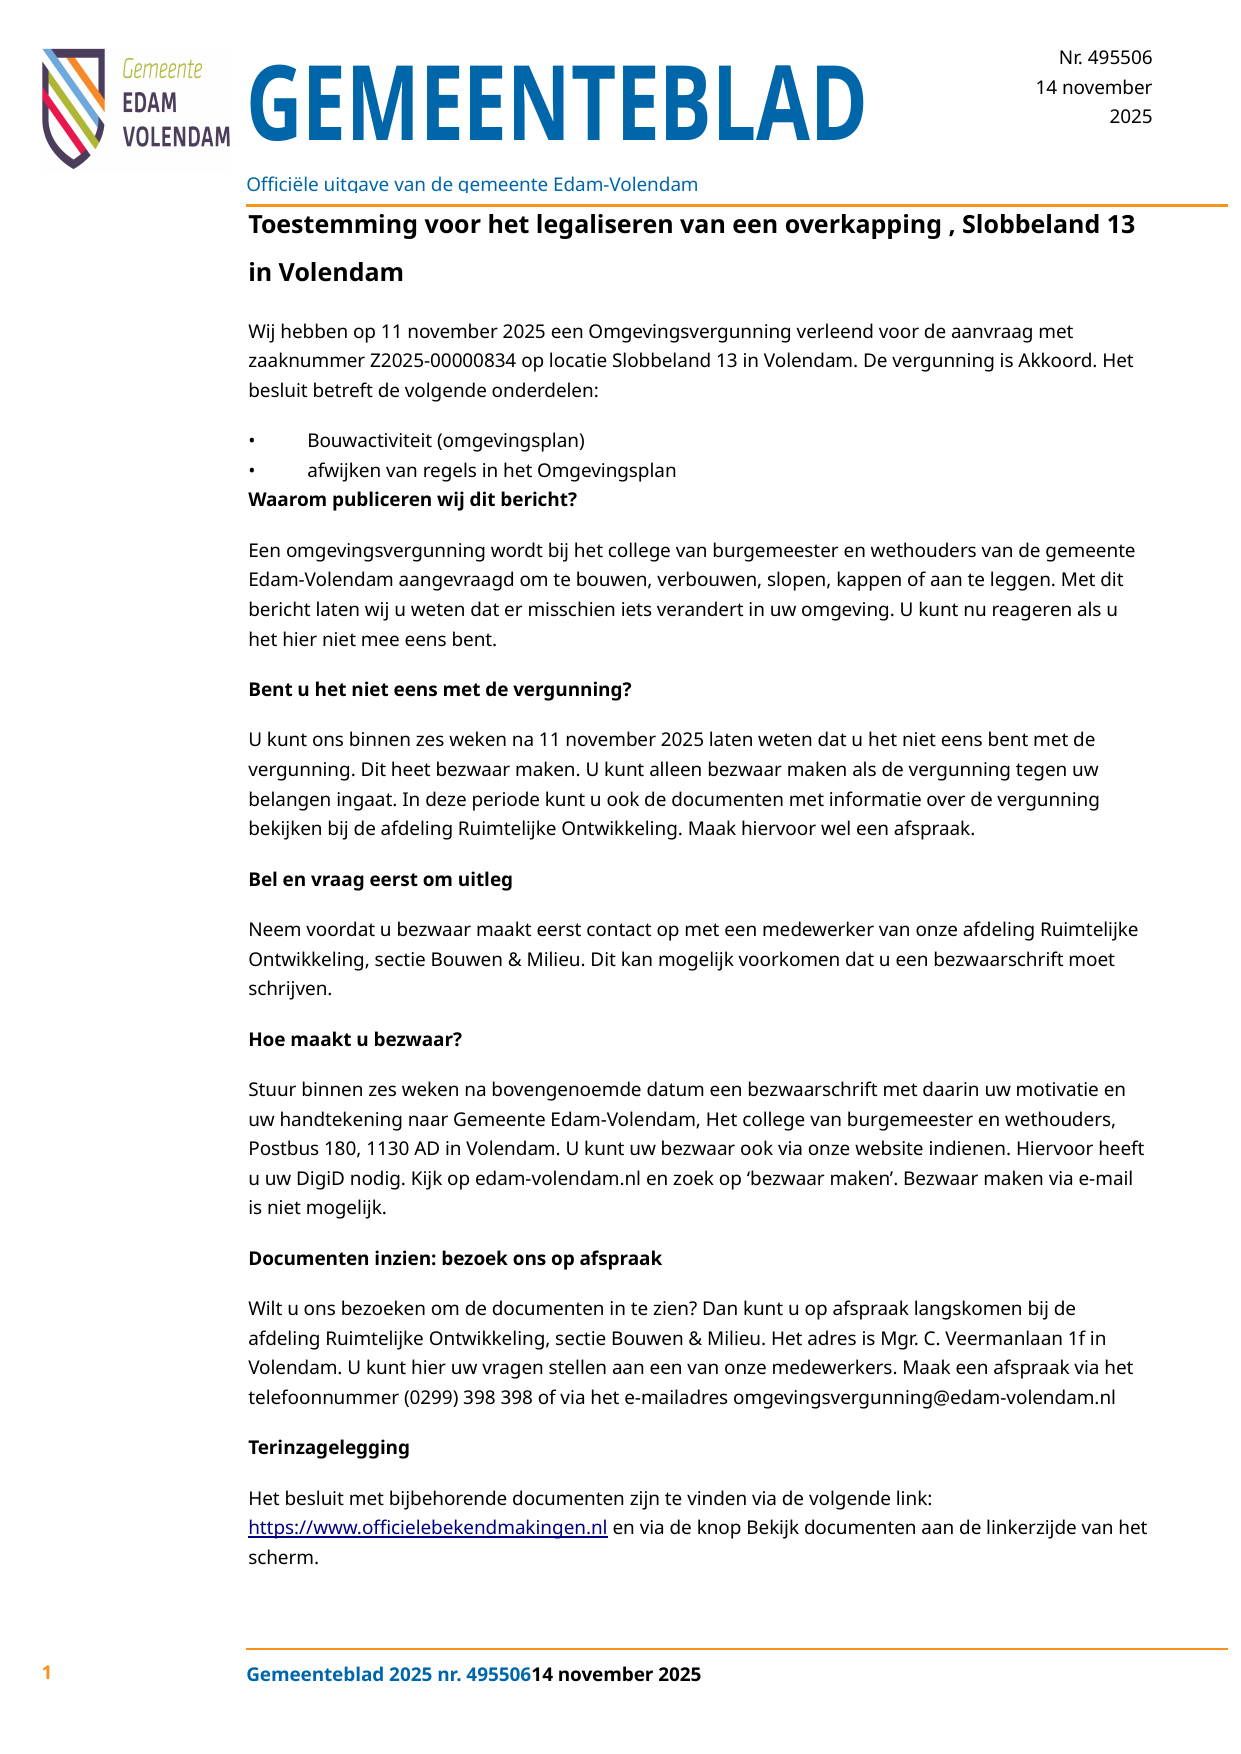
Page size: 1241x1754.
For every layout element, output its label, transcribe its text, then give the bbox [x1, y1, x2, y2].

text Bent u het niet eens met de vergunning? [248, 676, 1152, 702]
text U kunt ons binnen zes weken na 11 november 2025 laten weten dat u het niet eens bent met de vergunning. Dit heet bezwaar maken. U kunt alleen bezwaar maken als de vergunning tegen uw belangen ingaat. In deze periode kunt u ook de documenten met informatie over de vergunning bekijken bij de afdeling Ruimtelijke Ontwikkeling. Maak hiervoor wel een afspraak. [248, 727, 1152, 841]
text Stuur binnen zes weken na bovengenoemde datum een bezwaarschrift met daarin uw motivatie en uw handtekening naar Gemeente Edam-Volendam, Het college van burgemeester en wethouders, Postbus 180, 1130 AD in Volendam. U kunt uw bezwaar ook via onze website indienen. Hiervoor heeft u uw DigiD nodig. Kijk op edam-volendam.nl en zoek op ‘bezwaar maken’. Bezwaar maken via e-mail is niet mogelijk. [248, 1076, 1152, 1220]
list Bouwactiviteit (omgevingsplan) [248, 427, 1152, 453]
text Toestemming voor het legaliseren van een overkapping , Slobbeland 13 in Volendam [248, 207, 1152, 288]
text Bel en vraag eerst om uitleg [248, 866, 1152, 892]
text Hoe maakt u bezwaar? [248, 1026, 1152, 1052]
text Wij hebben op 11 november 2025 een Omgevingsvergunning verleend voor de aanvraag met zaaknummer Z2025-00000834 op locatie Slobbeland 13 in Volendam. De vergunning is Akkoord. Het besluit betreft de volgende onderdelen: [248, 318, 1152, 403]
text Terinzagelegging [248, 1434, 1152, 1460]
text Het besluit met bijbehorende documenten zijn te vinden via de volgende link: https://www.officielebekendmakingen.nl en via de knop Bekijk documenten aan de linkerzijde van het scherm. [248, 1485, 1152, 1570]
text Documenten inzien: bezoek ons op afspraak [248, 1245, 1152, 1271]
text Een omgevingsvergunning wordt bij het college van burgemeester en wethouders van de gemeente Edam-Volendam aangevraagd om te bouwen, verbouwen, slopen, kappen of aan te leggen. Met dit bericht laten wij u weten dat er misschien iets verandert in uw omgeving. U kunt nu reageren als u het hier niet mee eens bent. [248, 537, 1152, 652]
text Neem voordat u bezwaar maakt eerst contact op met een medewerker van onze afdeling Ruimtelijke Ontwikkeling, sectie Bouwen & Milieu. Dit kan mogelijk voorkomen dat u een bezwaarschrift moet schrijven. [248, 916, 1152, 1001]
list afwijken van regels in het Omgevingsplan [248, 457, 1152, 483]
picture [41, 47, 231, 172]
text Waarom publiceren wij dit bericht? [248, 487, 1152, 512]
text Wilt u ons bezoeken om de documenten in te zien? Dan kunt u op afspraak langskomen bij de afdeling Ruimtelijke Ontwikkeling, sectie Bouwen & Milieu. Het adres is Mgr. C. Veermanlaan 1f in Volendam. U kunt hier uw vragen stellen aan een van onze medewerkers. Maak een afspraak via het telefoonnummer (0299) 398 398 of via het e-mailadres omgevingsvergunning@edam-volendam.nl [248, 1295, 1152, 1410]
